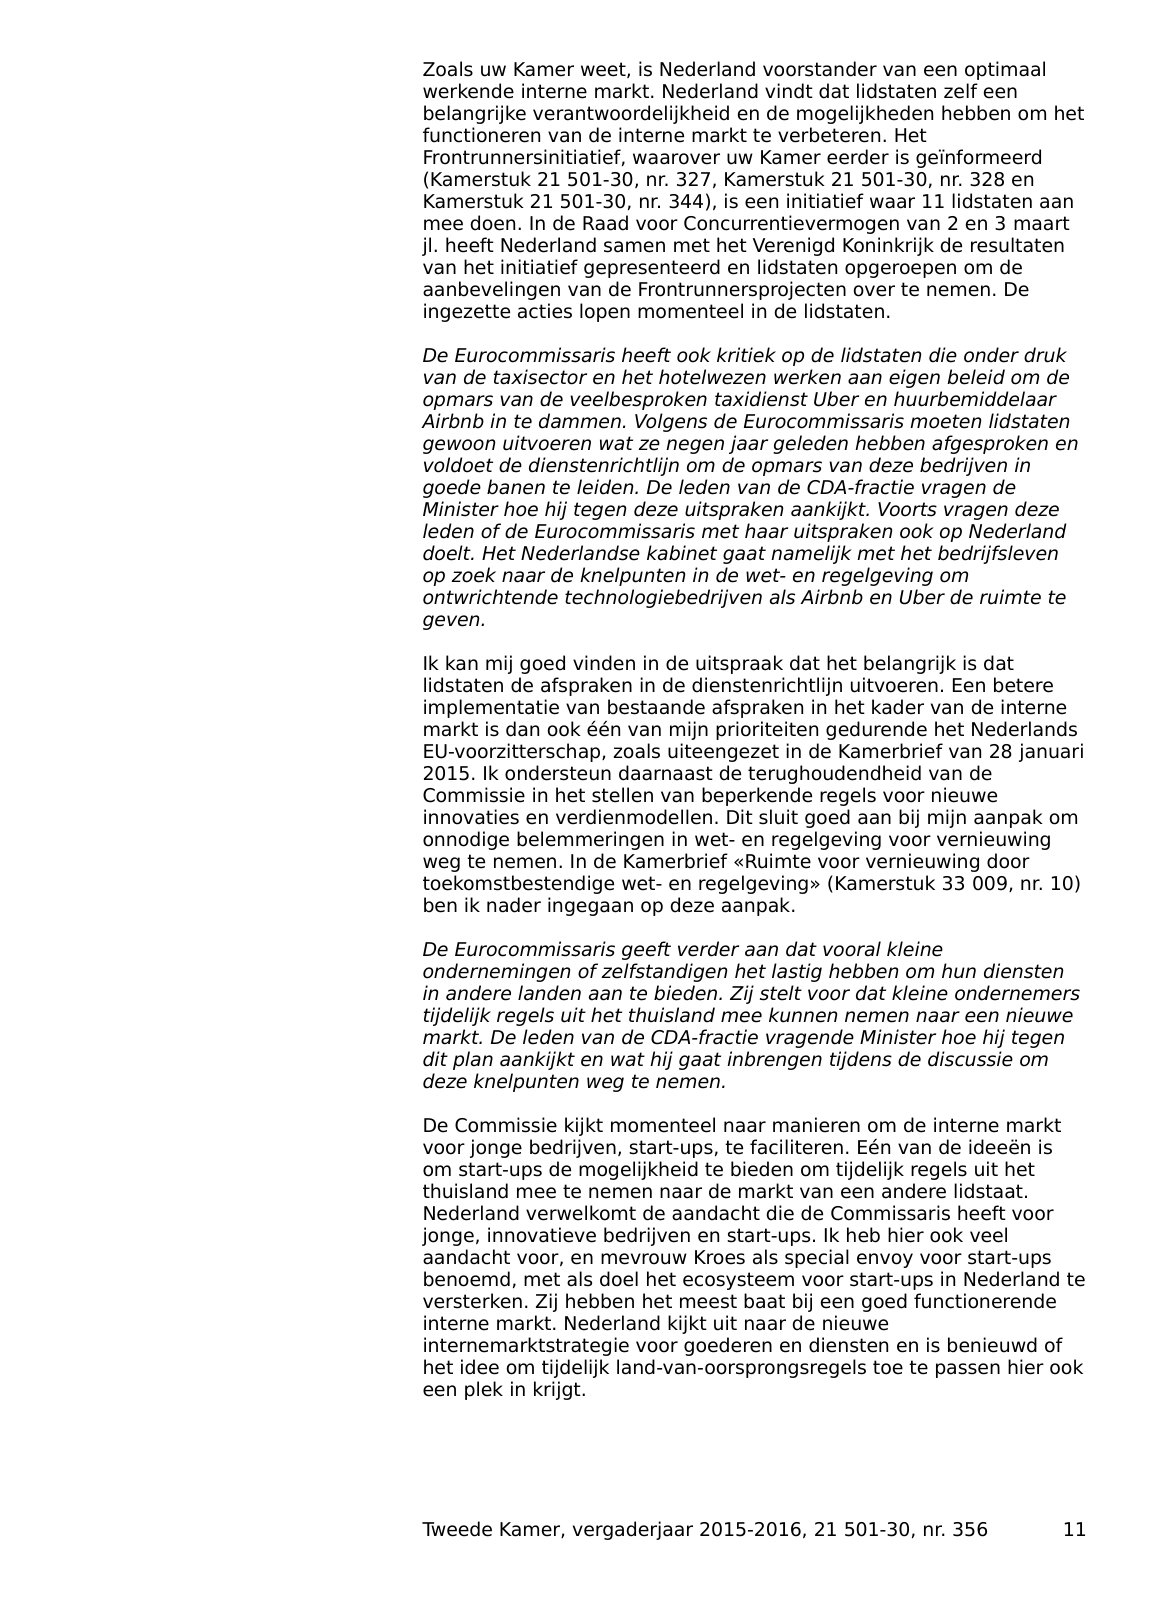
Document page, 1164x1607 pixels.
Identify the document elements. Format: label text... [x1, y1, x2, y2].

text Ik kan mij goed vinden in de uitspraak dat het belangrijk is dat lidstaten de afspraken in de dienstenrichtlijn uitvoeren. Een betere implementatie van bestaande afspraken in het kader van de interne markt is dan ook één van mijn prioriteiten gedurende het Nederlands EU-voorzitterschap, zoals uiteengezet in de Kamerbrief van 28 januari 2015. Ik ondersteun daarnaast de terughoudendheid van de Commissie in het stellen van beperkende regels voor nieuwe innovaties en verdienmodellen. Dit sluit goed aan bij mijn aanpak om onnodige belemmeringen in wet- en regelgeving voor vernieuwing weg te nemen. In de Kamerbrief «Ruimte voor vernieuwing door toekomstbestendige wet- en regelgeving» (Kamerstuk 33 009, nr. 10) ben ik nader ingegaan op deze aanpak. [422, 653, 1087, 917]
text De Commissie kijkt momenteel naar manieren om de interne markt voor jonge bedrijven, start-ups, te faciliteren. Eén van de ideeën is om start-ups de mogelijkheid te bieden om tijdelijk regels uit het thuisland mee te nemen naar de markt van een andere lidstaat. Nederland verwelkomt de aandacht die de Commissaris heeft voor jonge, innovatieve bedrijven en start-ups. Ik heb hier ook veel aandacht voor, en mevrouw Kroes als special envoy voor start-ups benoemd, met als doel het ecosysteem voor start-ups in Nederland te versterken. Zij hebben het meest baat bij een goed functionerende interne markt. Nederland kijkt uit naar de nieuwe internemarktstrategie voor goederen en diensten en is benieuwd of het idee om tijdelijk land-van-oorsprongsregels toe te passen hier ook een plek in krijgt. [422, 1115, 1087, 1401]
text Zoals uw Kamer weet, is Nederland voorstander van een optimaal werkende interne markt. Nederland vindt dat lidstaten zelf een belangrijke verantwoordelijkheid en de mogelijkheden hebben om het functioneren van de interne markt te verbeteren. Het Frontrunnersinitiatief, waarover uw Kamer eerder is geïnformeerd (Kamerstuk 21 501-30, nr. 327, Kamerstuk 21 501-30, nr. 328 en Kamerstuk 21 501-30, nr. 344), is een initiatief waar 11 lidstaten aan mee doen. In de Raad voor Concurrentievermogen van 2 en 3 maart jl. heeft Nederland samen met het Verenigd Koninkrijk de resultaten van het initiatief gepresenteerd en lidstaten opgeroepen om de aanbevelingen van de Frontrunnersprojecten over te nemen. De ingezette acties lopen momenteel in de lidstaten. [422, 59, 1087, 323]
text De Eurocommissaris heeft ook kritiek op de lidstaten die onder druk van de taxisector en het hotelwezen werken aan eigen beleid om de opmars van de veelbesproken taxidienst Uber en huurbemiddelaar Airbnb in te dammen. Volgens de Eurocommissaris moeten lidstaten gewoon uitvoeren wat ze negen jaar geleden hebben afgesproken en voldoet de dienstenrichtlijn om de opmars van deze bedrijven in goede banen te leiden. De leden van de CDA-fractie vragen de Minister hoe hij tegen deze uitspraken aankijkt. Voorts vragen deze leden of de Eurocommissaris met haar uitspraken ook op Nederland doelt. Het Nederlandse kabinet gaat namelijk met het bedrijfsleven op zoek naar de knelpunten in de wet- en regelgeving om ontwrichtende technologiebedrijven als Airbnb en Uber de ruimte te geven. [422, 345, 1087, 631]
text De Eurocommissaris geeft verder aan dat vooral kleine ondernemingen of zelfstandigen het lastig hebben om hun diensten in andere landen aan te bieden. Zij stelt voor dat kleine ondernemers tijdelijk regels uit het thuisland mee kunnen nemen naar een nieuwe markt. De leden van de CDA-fractie vragende Minister hoe hij tegen dit plan aankijkt en wat hij gaat inbrengen tijdens de discussie om deze knelpunten weg te nemen. [422, 939, 1087, 1093]
